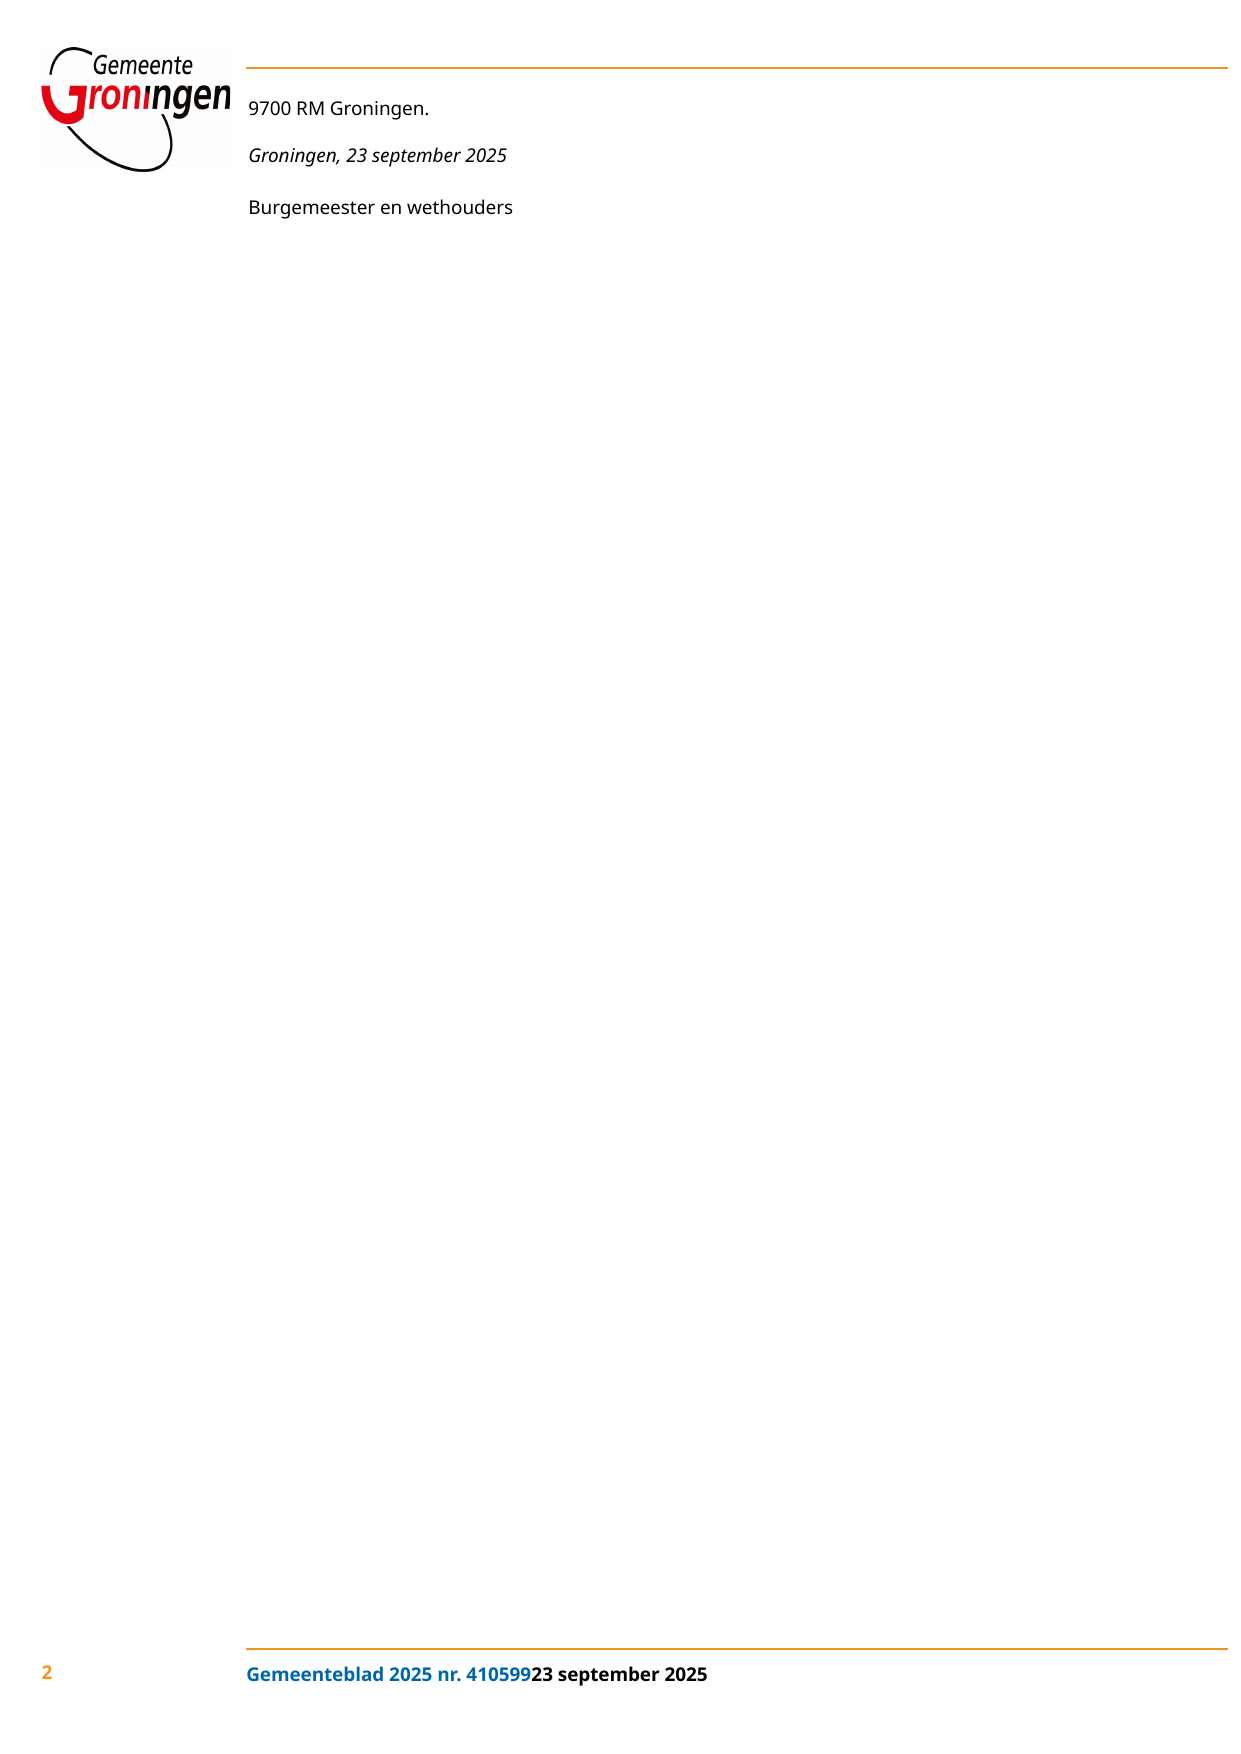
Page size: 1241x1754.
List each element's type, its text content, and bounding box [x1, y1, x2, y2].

picture [41, 47, 231, 172]
text Burgemeester en wethouders [248, 194, 1152, 220]
text Groningen, 23 september 2025 [248, 143, 1152, 168]
text 9700 RM Groningen. [248, 95, 1152, 121]
